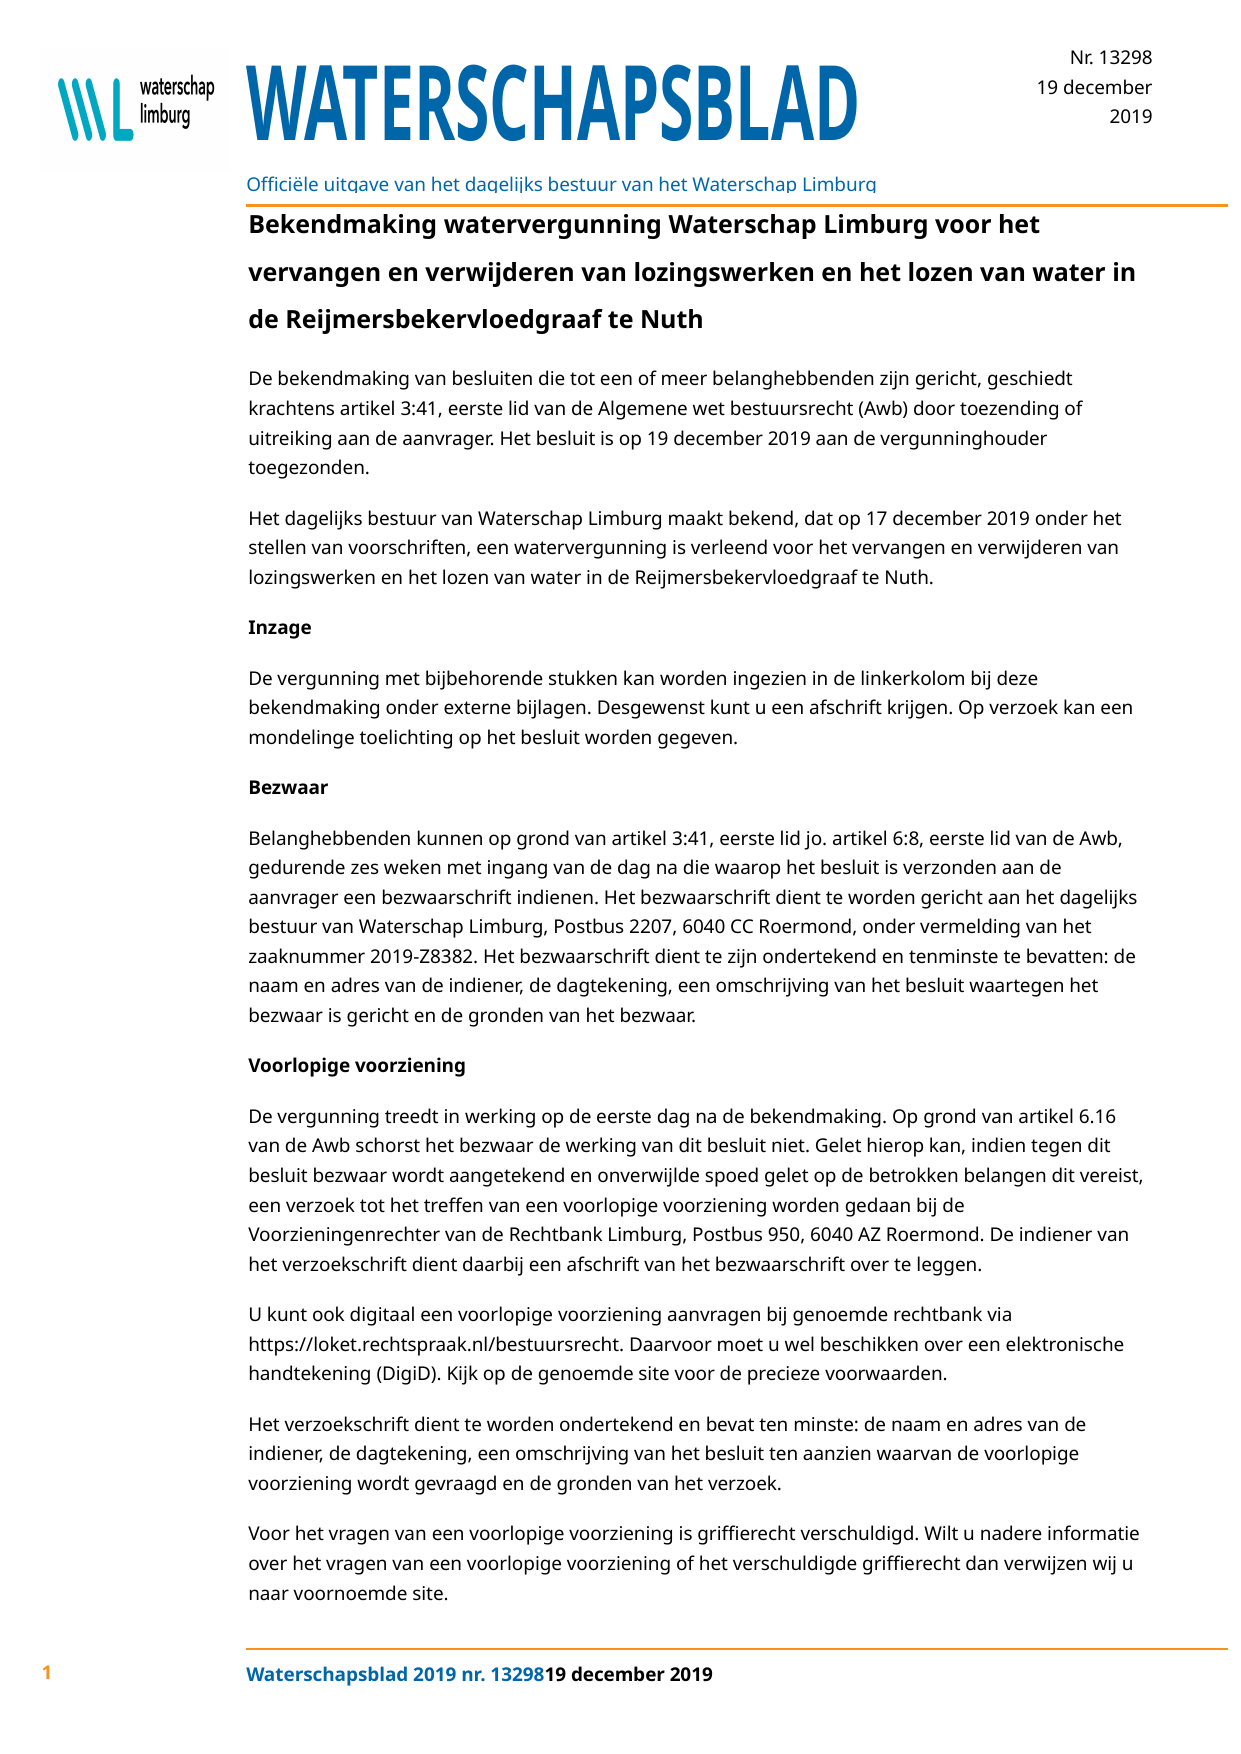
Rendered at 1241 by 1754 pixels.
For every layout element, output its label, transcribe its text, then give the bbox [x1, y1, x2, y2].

text Inzage [248, 614, 1152, 640]
text De vergunning met bijbehorende stukken kan worden ingezien in de linkerkolom bij deze bekendmaking onder externe bijlagen. Desgewenst kunt u een afschrift krijgen. Op verzoek kan een mondelinge toelichting op het besluit worden gegeven. [248, 665, 1152, 749]
text Belanghebbenden kunnen op grond van artikel 3:41, eerste lid jo. artikel 6:8, eerste lid van de Awb, gedurende zes weken met ingang van de dag na die waarop het besluit is verzonden aan de aanvrager een bezwaarschrift indienen. Het bezwaarschrift dient te worden gericht aan het dagelijks bestuur van Waterschap Limburg, Postbus 2207, 6040 CC Roermond, onder vermelding van het zaaknummer 2019-Z8382. Het bezwaarschrift dient te zijn ondertekend en tenminste te bevatten: de naam en adres van de indiener, de dagtekening, een omschrijving van het besluit waartegen het bezwaar is gericht en de gronden van het bezwaar. [248, 825, 1152, 1028]
text Het dagelijks bestuur van Waterschap Limburg maakt bekend, dat op 17 december 2019 onder het stellen van voorschriften, een watervergunning is verleend voor het vervangen en verwijderen van lozingswerken en het lozen van water in de Reijmersbekervloedgraaf te Nuth. [248, 505, 1152, 589]
text Voor het vragen van een voorlopige voorziening is griffierecht verschuldigd. Wilt u nadere informatie over het vragen van een voorlopige voorziening of het verschuldigde griffierecht dan verwijzen wij u naar voornoemde site. [248, 1521, 1152, 1605]
picture [41, 47, 231, 172]
text De bekendmaking van besluiten die tot een of meer belanghebbenden zijn gericht, geschiedt krachtens artikel 3:41, eerste lid van de Algemene wet bestuursrecht (Awb) door toezending of uitreiking aan de aanvrager. Het besluit is op 19 december 2019 aan de vergunninghouder toegezonden. [248, 366, 1152, 480]
text U kunt ook digitaal een voorlopige voorziening aanvragen bij genoemde rechtbank via https://loket.rechtspraak.nl/bestuursrecht. Daarvoor moet u wel beschikken over een elektronische handtekening (DigiD). Kijk op de genoemde site voor de precieze voorwaarden. [248, 1301, 1152, 1386]
text De vergunning treedt in werking op de eerste dag na de bekendmaking. Op grond van artikel 6.16 van de Awb schorst het bezwaar de werking van dit besluit niet. Gelet hierop kan, indien tegen dit besluit bezwaar wordt aangetekend en onverwijlde spoed gelet op de betrokken belangen dit vereist, een verzoek tot het treffen van een voorlopige voorziening worden gedaan bij de Voorzieningenrechter van de Rechtbank Limburg, Postbus 950, 6040 AZ Roermond. De indiener van het verzoekschrift dient daarbij een afschrift van het bezwaarschrift over te leggen. [248, 1103, 1152, 1277]
text Het verzoekschrift dient te worden ondertekend en bevat ten minste: de naam en adres van de indiener, de dagtekening, een omschrijving van het besluit ten aanzien waarvan de voorlopige voorziening wordt gevraagd en de gronden van het verzoek. [248, 1411, 1152, 1496]
text Bezwaar [248, 774, 1152, 800]
text Bekendmaking watervergunning Waterschap Limburg voor het vervangen en verwijderen van lozingswerken en het lozen van water in de Reijmersbekervloedgraaf te Nuth [248, 207, 1152, 336]
text Voorlopige voorziening [248, 1053, 1152, 1078]
